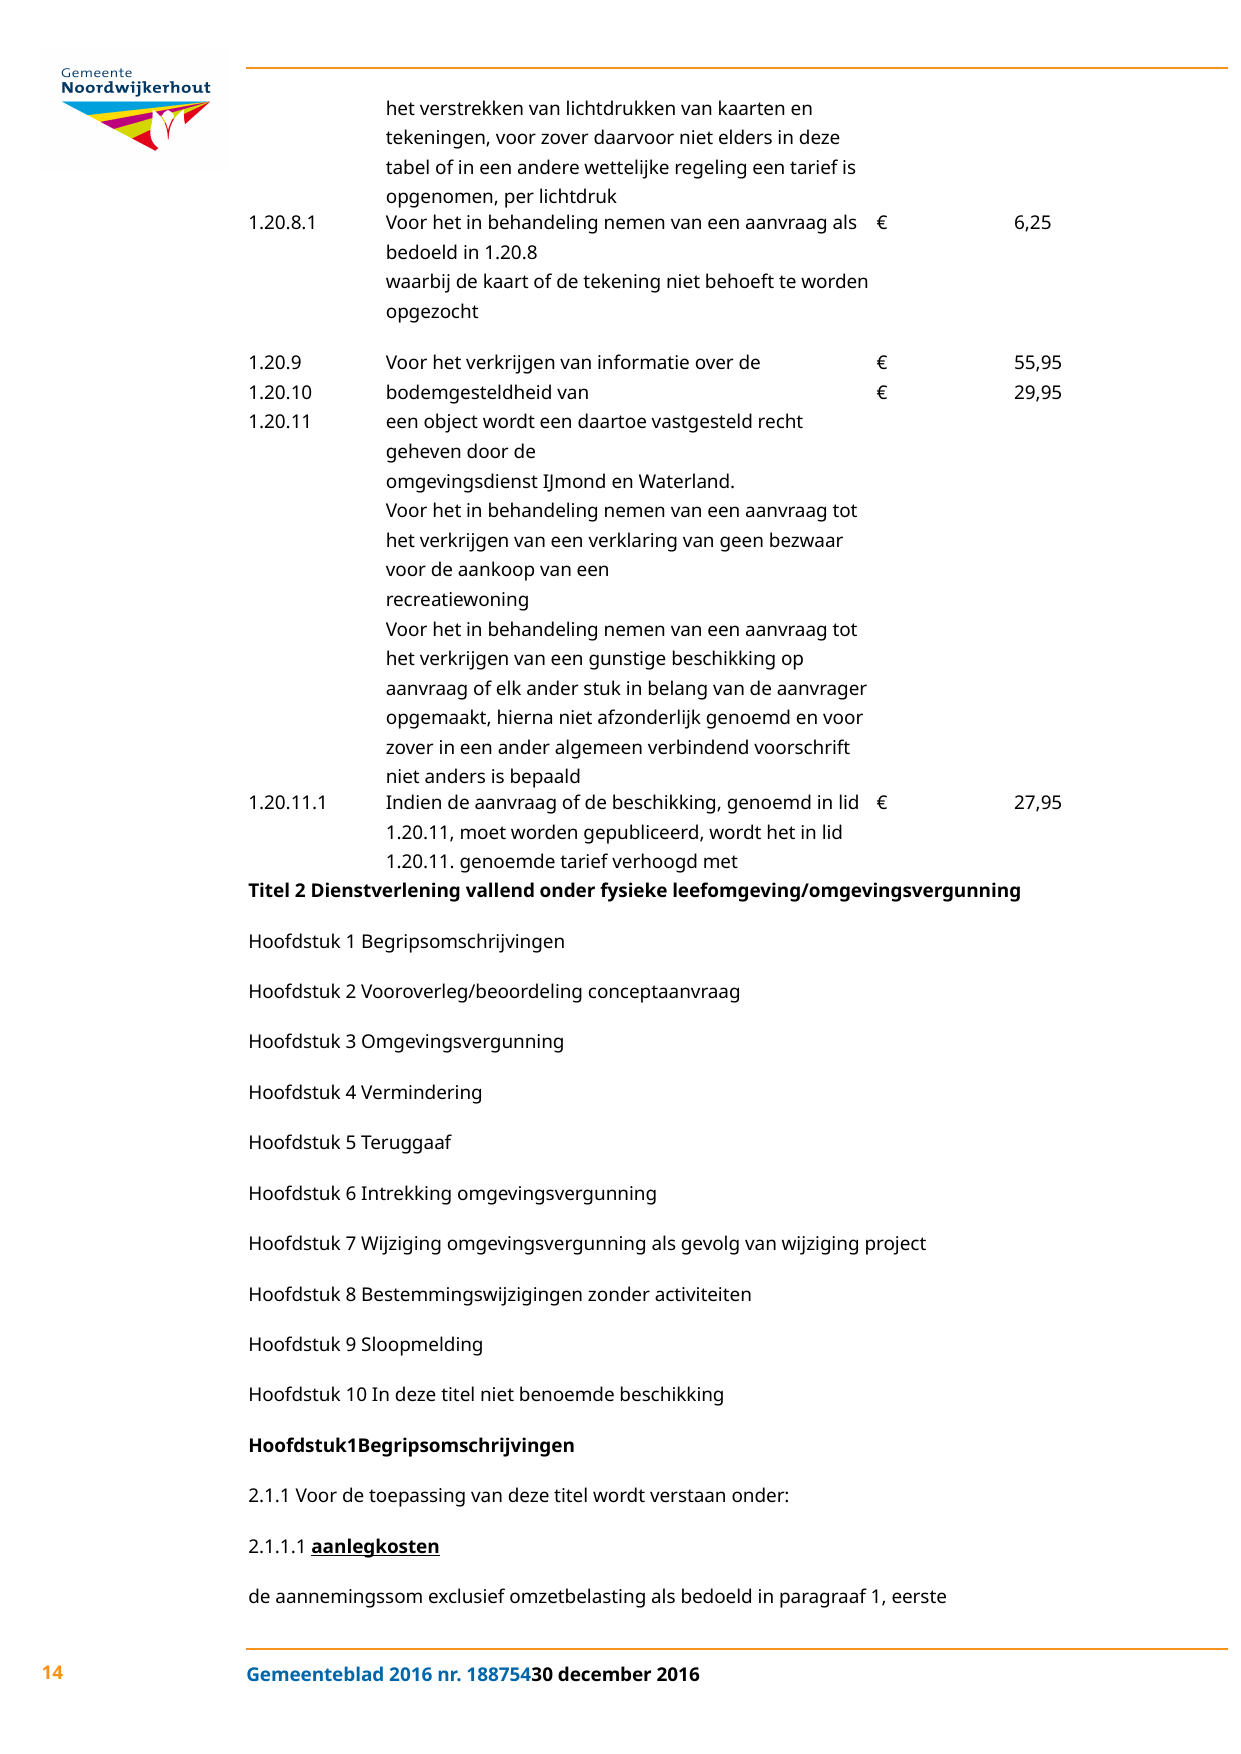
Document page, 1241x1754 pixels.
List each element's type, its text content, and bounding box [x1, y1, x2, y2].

text Titel 2 Dienstverlening vallend onder fysieke leefomgeving/omgevingsvergunning [248, 877, 1152, 903]
table_cell [876, 324, 1014, 349]
text Hoofdstuk 5 Teruggaaf [248, 1129, 1152, 1155]
table_cell het verstrekken van lichtdrukken van kaarten en tekeningen, voor zover daarvoor niet elders in deze tabel of in een andere wettelijke regeling een tarief is opgenomen, per lichtdruk [386, 95, 876, 209]
table_cell [386, 324, 876, 349]
text 2.1.1 Voor de toepassing van deze titel wordt verstaan onder: [248, 1482, 1152, 1508]
text 2.1.1.1 aanlegkosten [248, 1533, 1152, 1559]
table_cell € [876, 209, 1014, 324]
table_cell 1.20.11.1 [248, 789, 386, 874]
text Hoofdstuk 4 Vermindering [248, 1079, 1152, 1105]
table_cell [248, 324, 386, 349]
text Hoofdstuk 8 Bestemmingswijzigingen zonder activiteiten [248, 1281, 1152, 1307]
table_cell Indien de aanvraag of de beschikking, genoemd in lid 1.20.11, moet worden gepubliceerd, wordt het in lid 1.20.11. genoemde tarief verhoogd met [386, 789, 876, 874]
text Hoofdstuk 2 Vooroverleg/beoordeling conceptaanvraag [248, 978, 1152, 1004]
table_cell € [876, 789, 1014, 874]
table_cell Voor het in behandeling nemen van een aanvraag als bedoeld in 1.20.8 waarbij de kaart of de tekening niet behoeft te worden opgezocht [386, 209, 876, 324]
text Hoofdstuk 3 Omgevingsvergunning [248, 1029, 1152, 1054]
table_cell 27,95 [1014, 789, 1152, 874]
table_cell 1.20.9 1.20.10 1.20.11 [248, 350, 386, 789]
text Hoofdstuk 1 Begripsomschrijvingen [248, 928, 1152, 954]
text de aannemingssom exclusief omzetbelasting als bedoeld in paragraaf 1, eerste [248, 1583, 1152, 1609]
table_cell [248, 95, 386, 209]
table_cell 55,95 29,95 [1014, 350, 1152, 789]
table_cell Voor het verkrijgen van informatie over de bodemgesteldheid van een object wordt een daartoe vastgesteld recht geheven door de omgevingsdienst IJmond en Waterland. Voor het in behandeling nemen van een aanvraag tot het verkrijgen van een verklaring van geen bezwaar voor de aankoop van een recreatiewoning Voor het in behandeling nemen van een aanvraag tot het verkrijgen van een gunstige beschikking op aanvraag of elk ander stuk in belang van de aanvrager opgemaakt, hierna niet afzonderlijk genoemd en voor zover in een ander algemeen verbindend voorschrift niet anders is bepaald [386, 350, 876, 789]
table_cell 1.20.8.1 [248, 209, 386, 324]
text Hoofdstuk 7 Wijziging omgevingsvergunning als gevolg van wijziging project [248, 1230, 1152, 1256]
table_cell [876, 95, 1014, 209]
picture [41, 47, 231, 172]
text Hoofdstuk 9 Sloopmelding [248, 1331, 1152, 1357]
text Hoofdstuk 10 In deze titel niet benoemde beschikking [248, 1382, 1152, 1407]
table_cell [1014, 95, 1152, 209]
text Hoofdstuk 6 Intrekking omgevingsvergunning [248, 1180, 1152, 1206]
text Hoofdstuk1Begripsomschrijvingen [248, 1432, 1152, 1458]
table_cell 6,25 [1014, 209, 1152, 324]
table_cell [1014, 324, 1152, 349]
table_cell € € [876, 350, 1014, 789]
